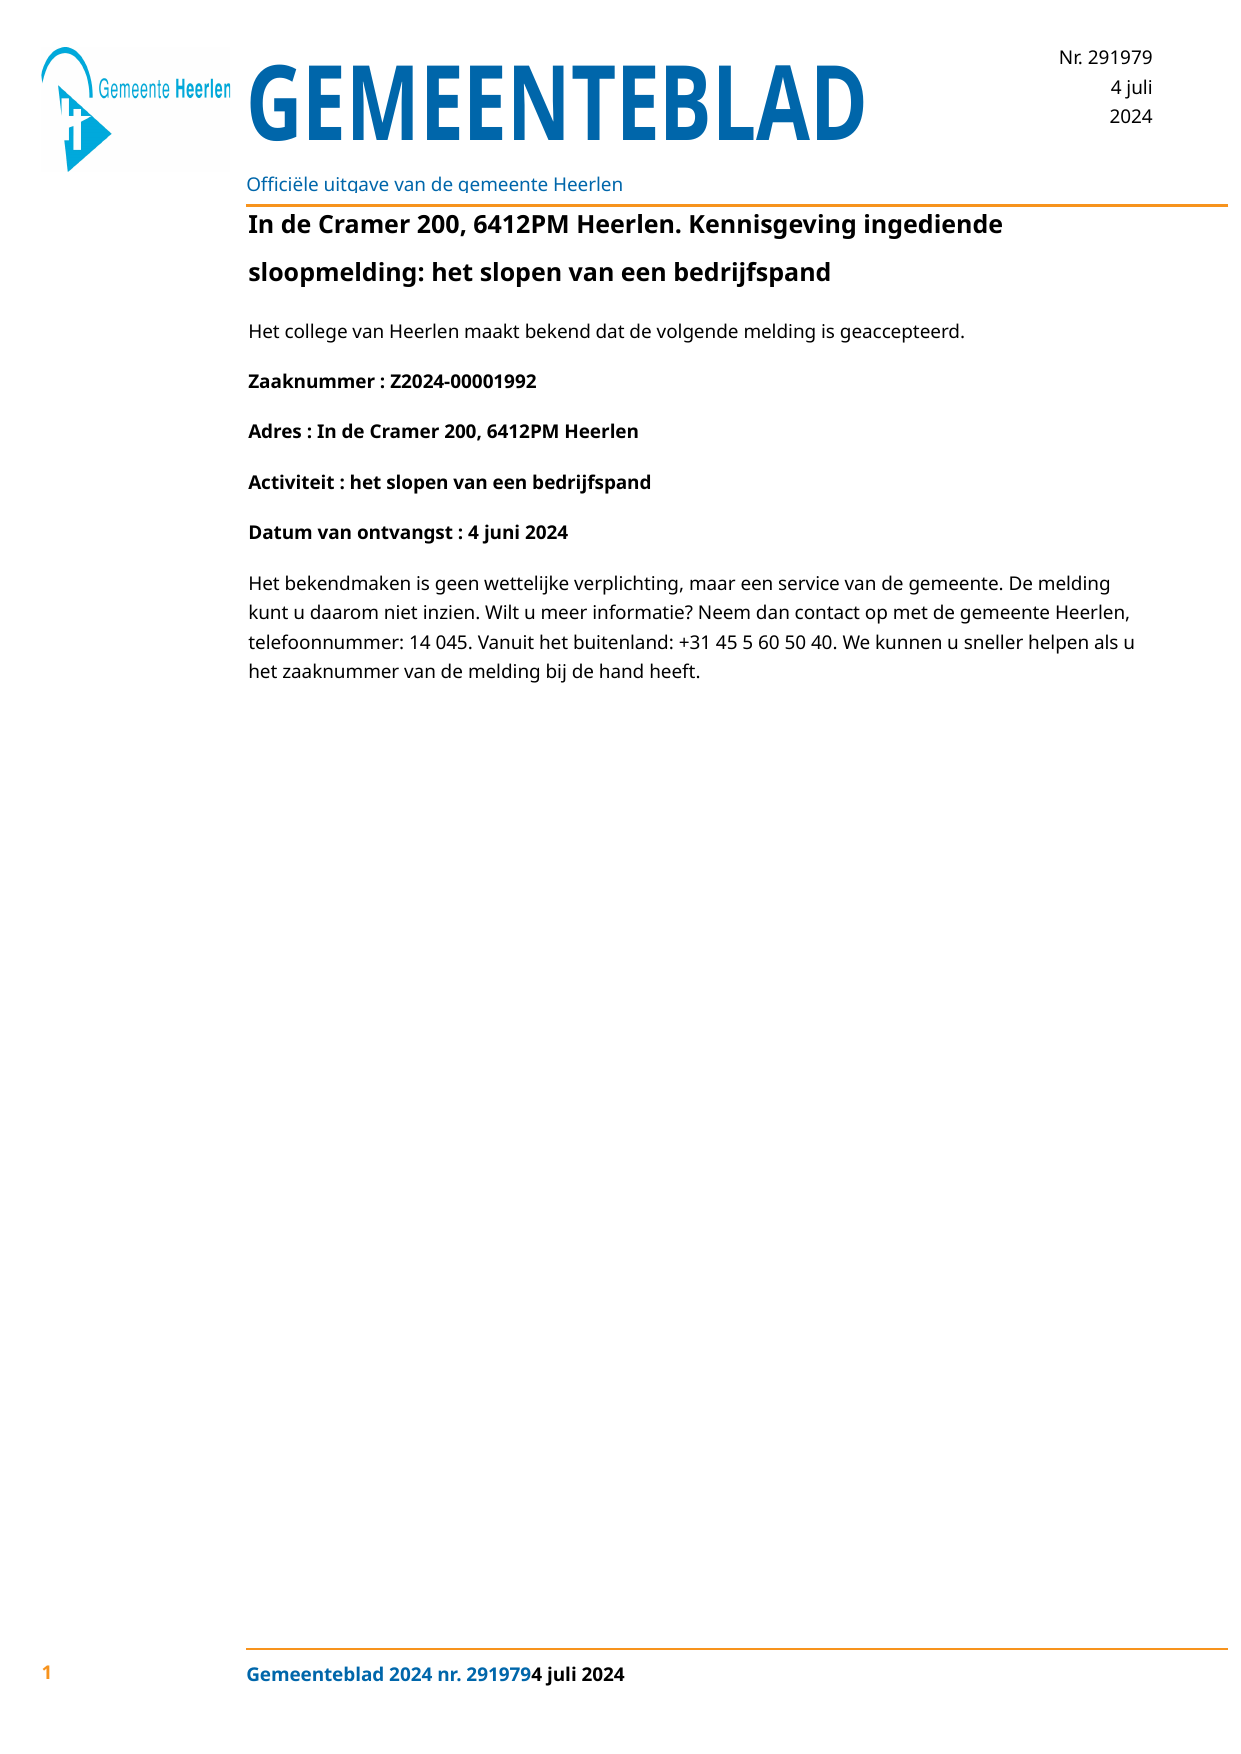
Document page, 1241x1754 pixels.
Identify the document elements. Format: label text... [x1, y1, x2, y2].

text Datum van ontvangst : 4 juni 2024 [248, 519, 1152, 545]
text Zaaknummer : Z2024-00001992 [248, 368, 1152, 394]
picture [41, 47, 59, 70]
text Adres : In de Cramer 200, 6412PM Heerlen [248, 419, 1152, 444]
text Het college van Heerlen maakt bekend dat de volgende melding is geaccepteerd. [248, 318, 1152, 344]
text In de Cramer 200, 6412PM Heerlen. Kennisgeving ingediende sloopmelding: het slopen van een bedrijfspand [248, 207, 1152, 288]
text Activiteit : het slopen van een bedrijfspand [248, 469, 1152, 495]
text Het bekendmaken is geen wettelijke verplichting, maar een service van de gemeente. De melding kunt u daarom niet inzien. Wilt u meer informatie? Neem dan contact op met de gemeente Heerlen, telefoonnummer: 14 045. Vanuit het buitenland: +31 45 5 60 50 40. We kunnen u sneller helpen als u het zaaknummer van de melding bij de hand heeft. [248, 570, 1152, 684]
picture [41, 47, 231, 172]
